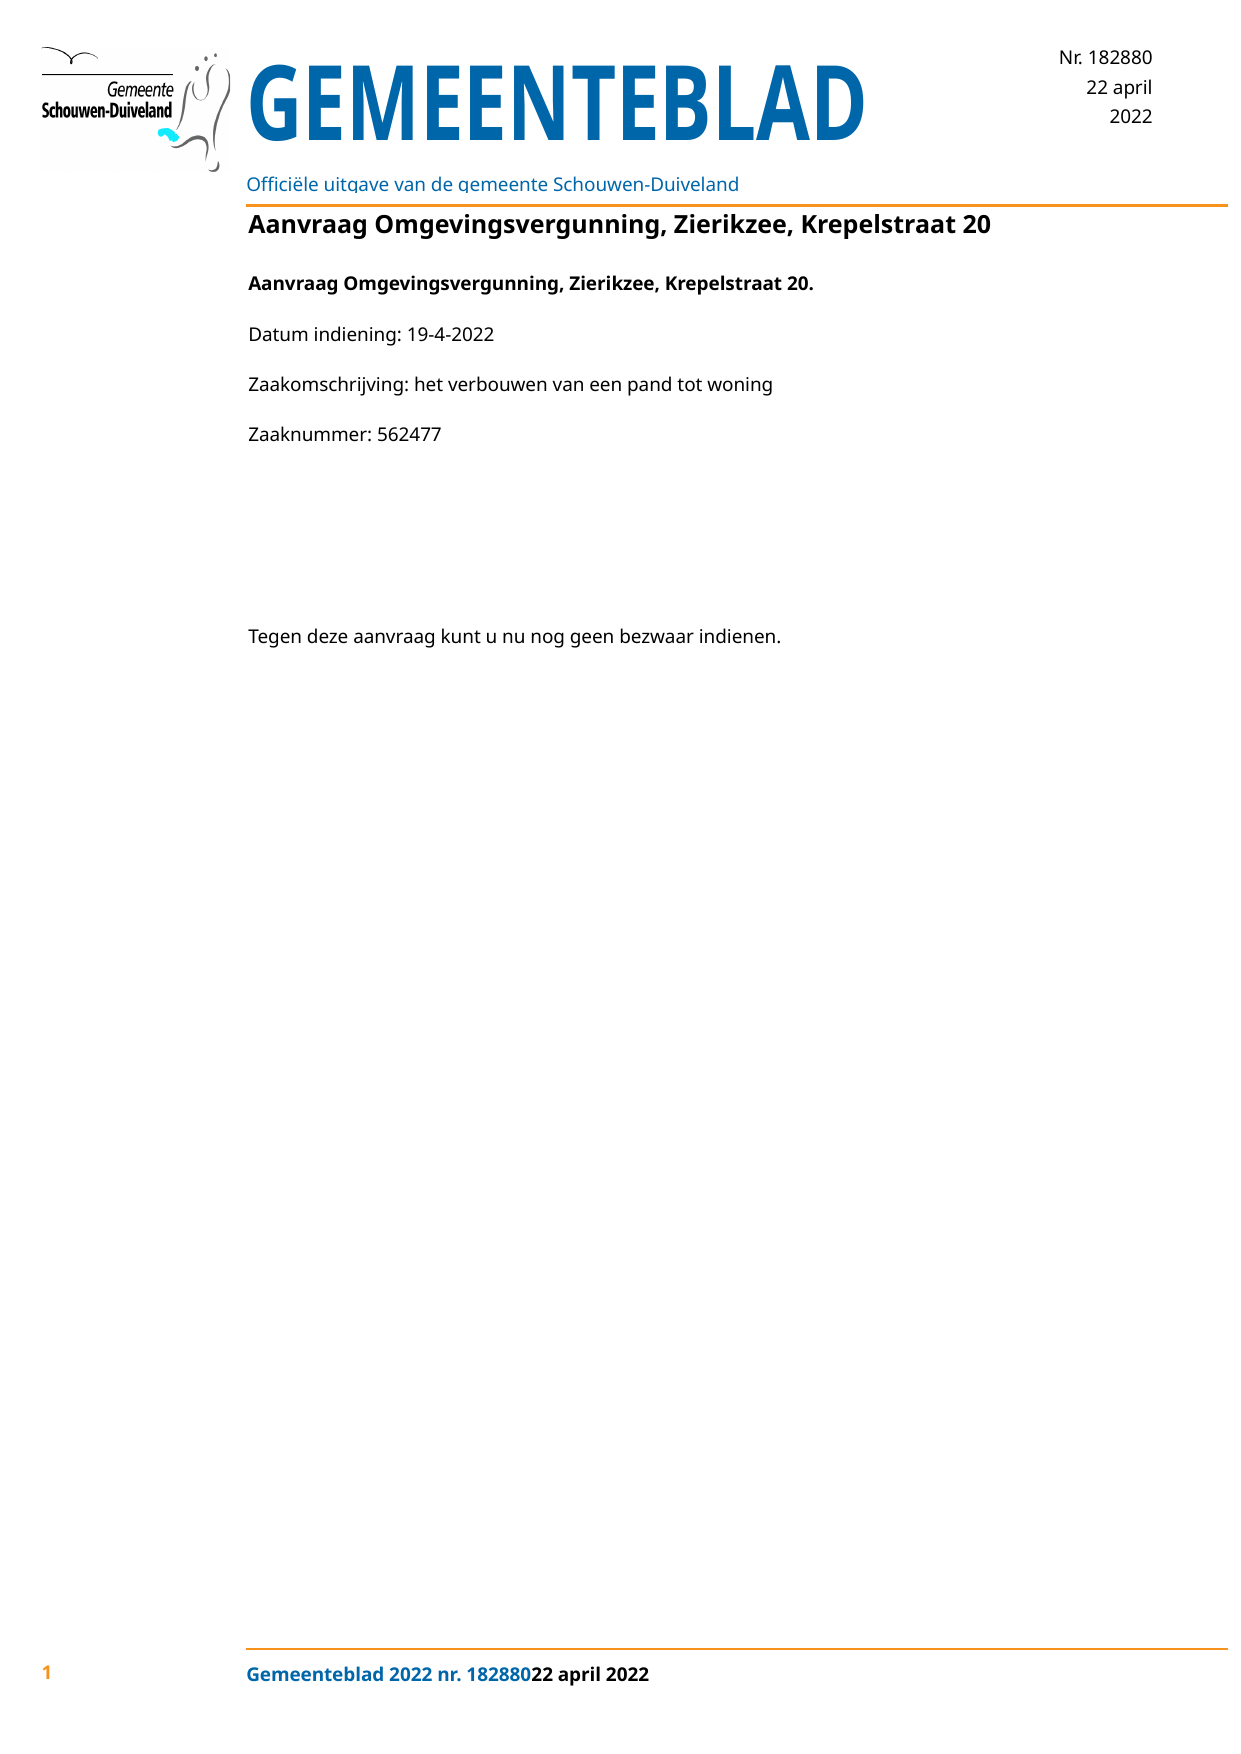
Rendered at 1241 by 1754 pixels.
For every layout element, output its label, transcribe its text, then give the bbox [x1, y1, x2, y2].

text Aanvraag Omgevingsvergunning, Zierikzee, Krepelstraat 20 [248, 207, 1152, 241]
text Zaakomschrijving: het verbouwen van een pand tot woning [248, 371, 1152, 397]
text Aanvraag Omgevingsvergunning, Zierikzee, Krepelstraat 20. [248, 270, 1152, 296]
text Datum indiening: 19-4-2022 [248, 321, 1152, 346]
text Zaaknummer: 562477 [248, 422, 1152, 447]
picture [41, 47, 231, 172]
text Tegen deze aanvraag kunt u nu nog geen bezwaar indienen. [248, 623, 1152, 649]
